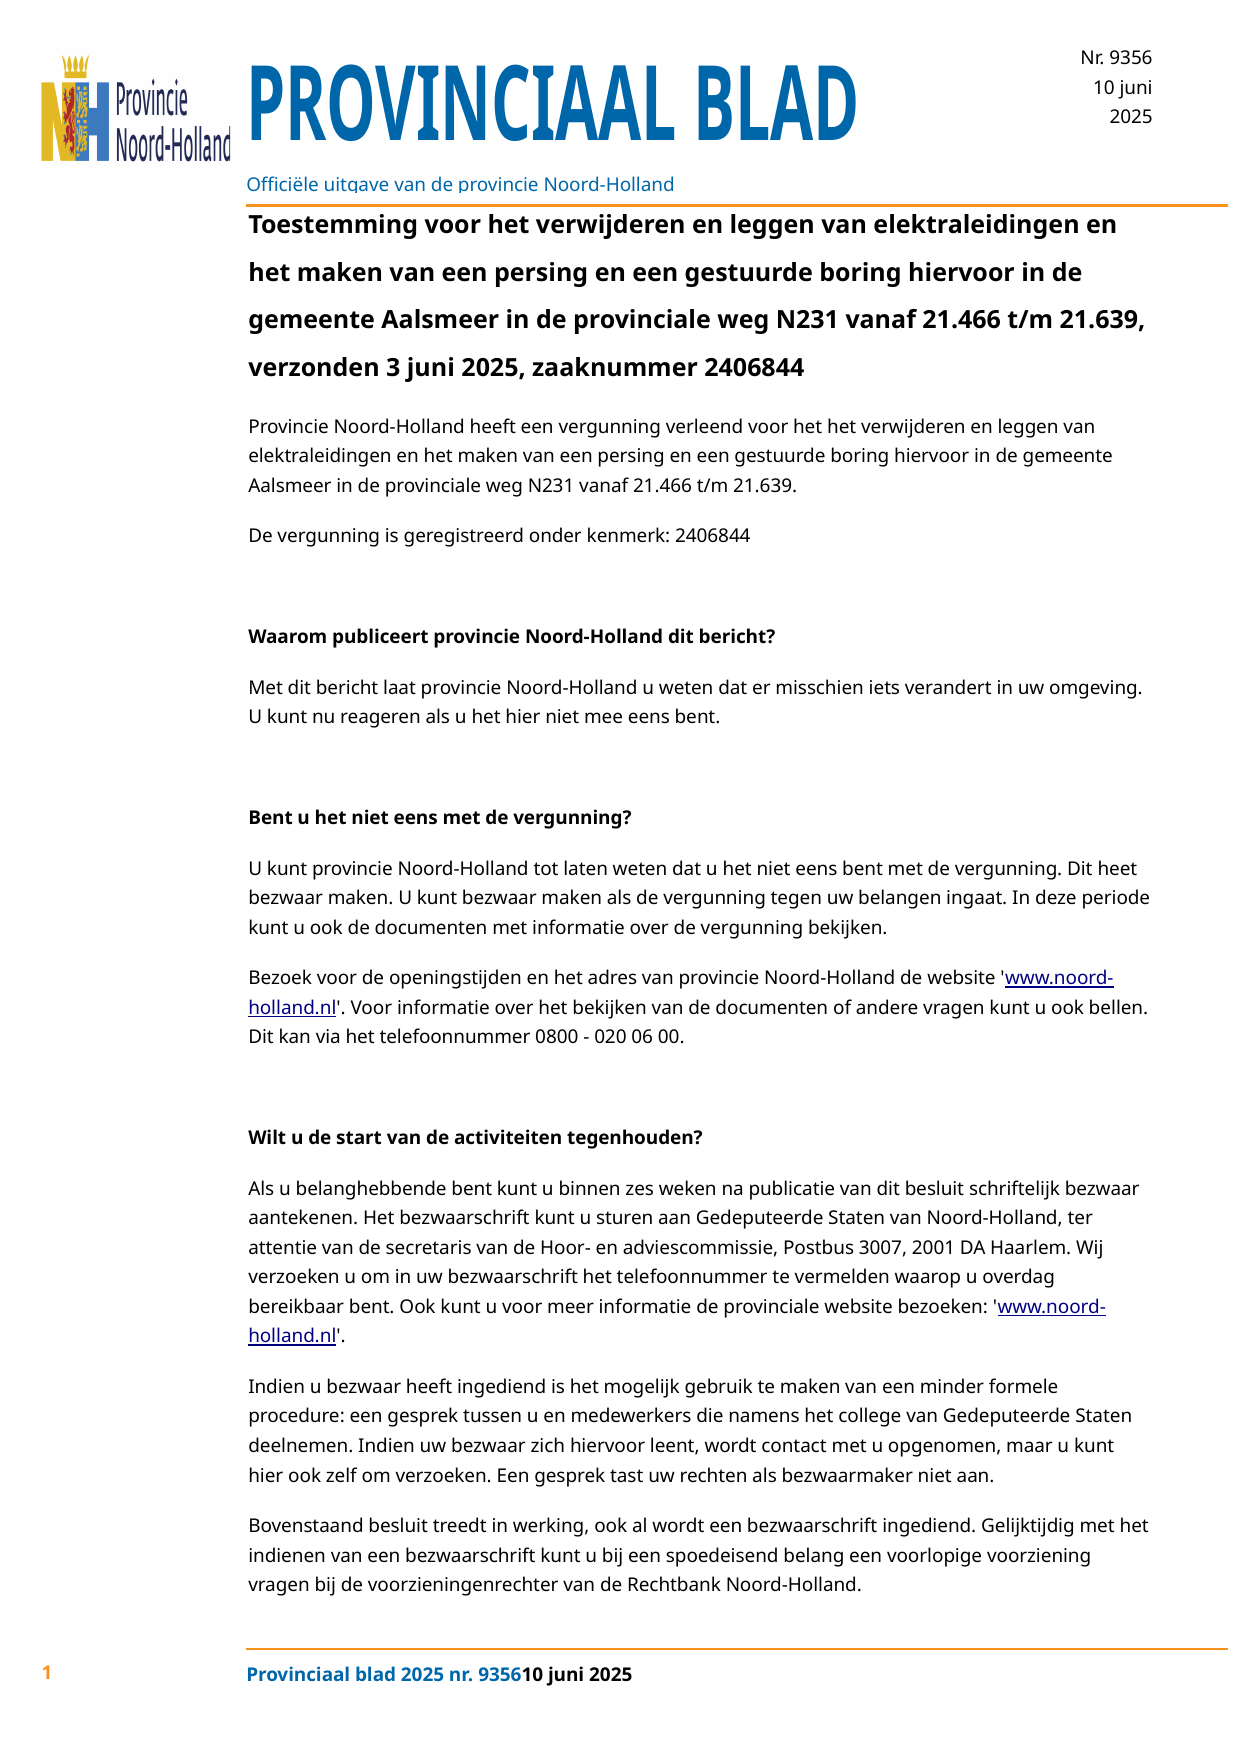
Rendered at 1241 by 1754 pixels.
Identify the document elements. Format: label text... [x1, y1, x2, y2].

picture [41, 47, 231, 172]
text De vergunning is geregistreerd onder kenmerk: 2406844 [248, 523, 1152, 548]
text Waarom publiceert provincie Noord-Holland dit bericht? [248, 623, 1152, 649]
text Als u belanghebbende bent kunt u binnen zes weken na publicatie van dit besluit schriftelijk bezwaar aantekenen. Het bezwaarschrift kunt u sturen aan Gedeputeerde Staten van Noord-Holland, ter attentie van de secretaris van de Hoor- en adviescommissie, Postbus 3007, 2001 DA Haarlem. Wij verzoeken u om in uw bezwaarschrift het telefoonnummer te vermelden waarop u overdag bereikbaar bent. Ook kunt u voor meer informatie de provinciale website bezoeken: 'www.noord-holland.nl'. [248, 1175, 1152, 1348]
text Met dit bericht laat provincie Noord-Holland u weten dat er misschien iets verandert in uw omgeving. U kunt nu reageren als u het hier niet mee eens bent. [248, 674, 1152, 729]
text Toestemming voor het verwijderen en leggen van elektraleidingen en het maken van een persing en een gestuurde boring hiervoor in de gemeente Aalsmeer in de provinciale weg N231 vanaf 21.466 t/m 21.639, verzonden 3 juni 2025, zaaknummer 2406844 [248, 207, 1152, 384]
text Bezoek voor de openingstijden en het adres van provincie Noord-Holland de website 'www.noord-holland.nl'. Voor informatie over het bekijken van de documenten of andere vragen kunt u ook bellen. Dit kan via het telefoonnummer 0800 - 020 06 00. [248, 964, 1152, 1049]
text U kunt provincie Noord-Holland tot laten weten dat u het niet eens bent met de vergunning. Dit heet bezwaar maken. U kunt bezwaar maken als de vergunning tegen uw belangen ingaat. In deze periode kunt u ook de documenten met informatie over de vergunning bekijken. [248, 855, 1152, 940]
text Bent u het niet eens met de vergunning? [248, 804, 1152, 830]
text Bovenstaand besluit treedt in werking, ook al wordt een bezwaarschrift ingediend. Gelijktijdig met het indienen van een bezwaarschrift kunt u bij een spoedeisend belang een voorlopige voorziening vragen bij de voorzieningenrechter van de Rechtbank Noord-Holland. [248, 1512, 1152, 1597]
text Provincie Noord-Holland heeft een vergunning verleend voor het het verwijderen en leggen van elektraleidingen en het maken van een persing en een gestuurde boring hiervoor in de gemeente Aalsmeer in de provinciale weg N231 vanaf 21.466 t/m 21.639. [248, 413, 1152, 498]
text Wilt u de start van de activiteiten tegenhouden? [248, 1124, 1152, 1150]
text Indien u bezwaar heeft ingediend is het mogelijk gebruik te maken van een minder formele procedure: een gesprek tussen u en medewerkers die namens het college van Gedeputeerde Staten deelnemen. Indien uw bezwaar zich hiervoor leent, wordt contact met u opgenomen, maar u kunt hier ook zelf om verzoeken. Een gesprek tast uw rechten als bezwaarmaker niet aan. [248, 1373, 1152, 1488]
